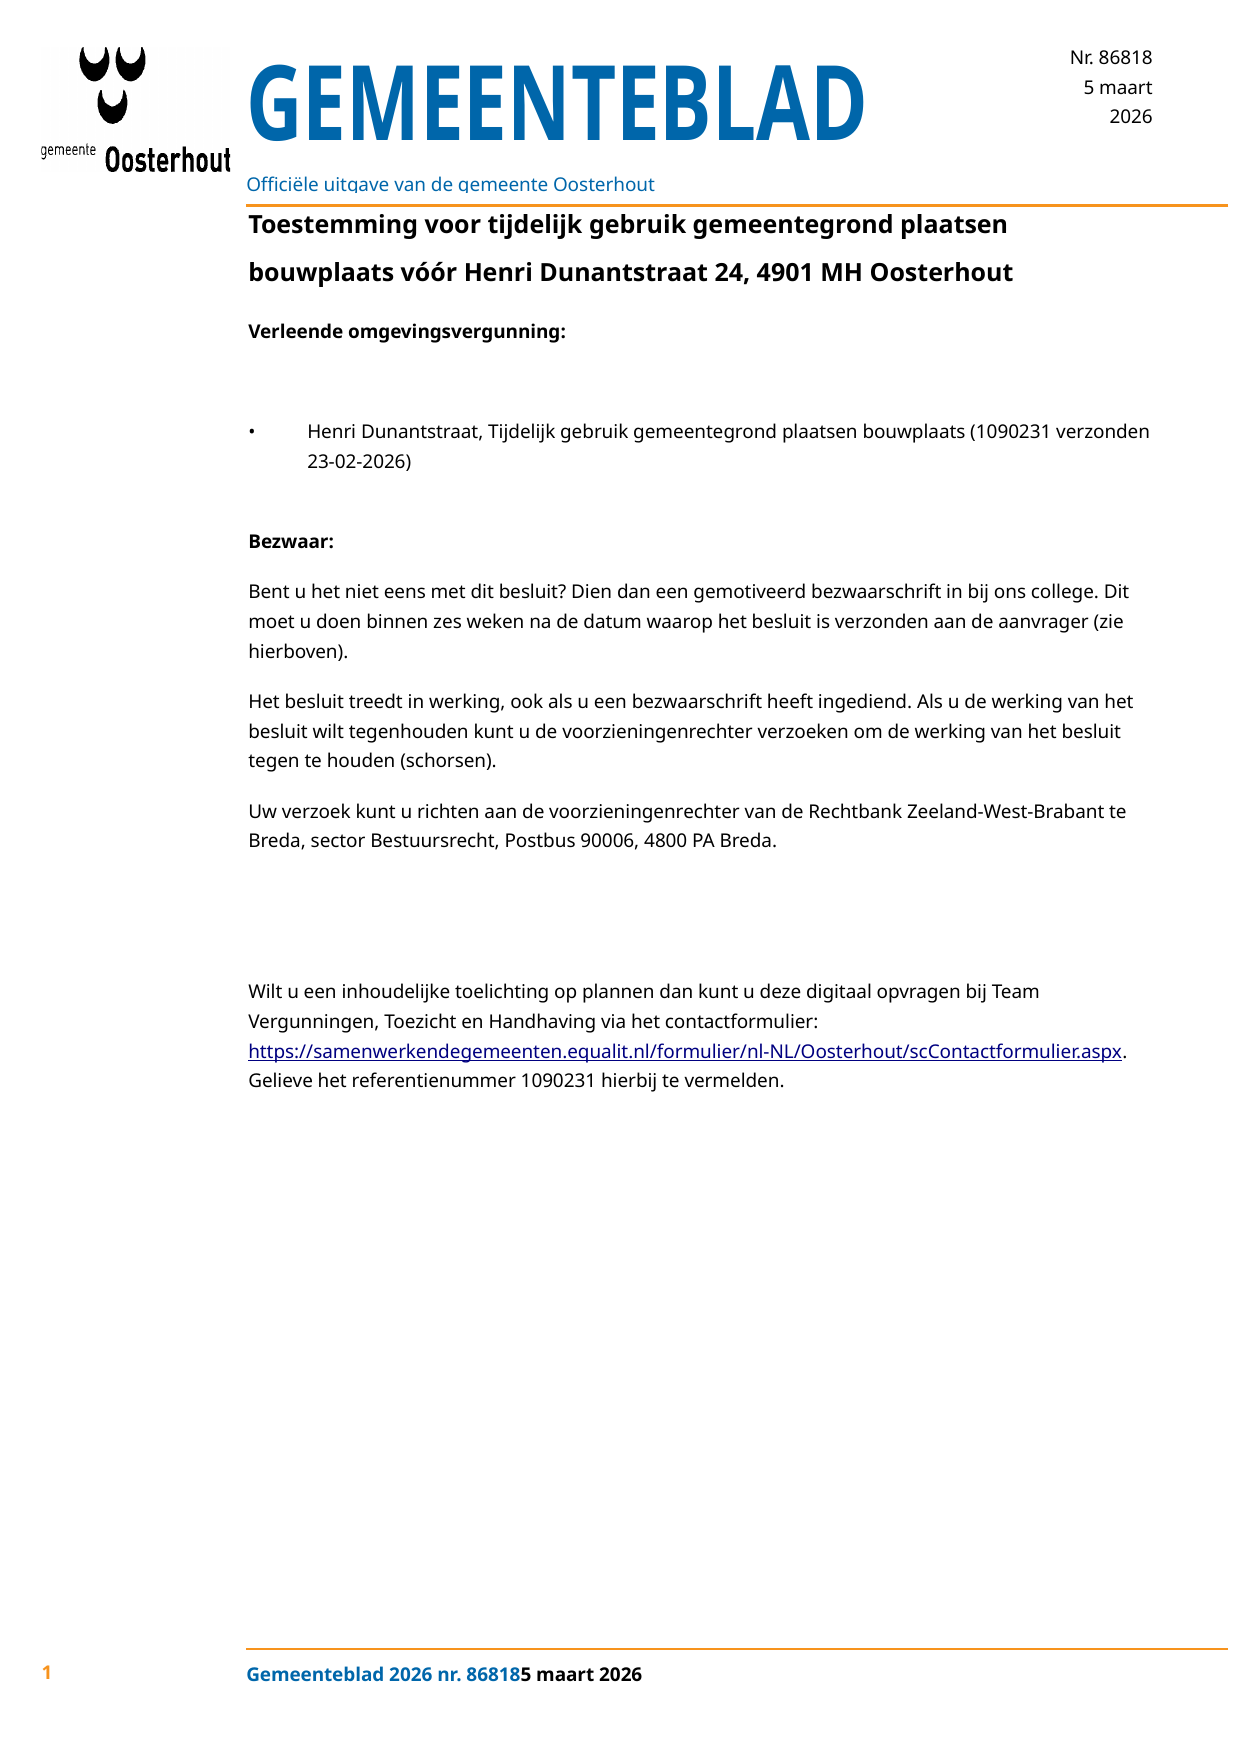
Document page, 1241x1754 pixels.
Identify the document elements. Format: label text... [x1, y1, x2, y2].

text Wilt u een inhoudelijke toelichting op plannen dan kunt u deze digitaal opvragen bij Team Vergunningen, Toezicht en Handhaving via het contactformulier: https://samenwerkendegemeenten.equalit.nl/formulier/nl-NL/Oosterhout/scContactformulier.aspx. Gelieve het referentienummer 1090231 hierbij te vermelden. [248, 979, 1152, 1093]
text Het besluit treedt in werking, ook als u een bezwaarschrift heeft ingediend. Als u de werking van het besluit wilt tegenhouden kunt u de voorzieningenrechter verzoeken om de werking van het besluit tegen te houden (schorsen). [248, 688, 1152, 773]
picture [41, 47, 231, 172]
text Verleende omgevingsvergunning: [248, 318, 1152, 344]
text Bezwaar: [248, 528, 1152, 554]
text Toestemming voor tijdelijk gebruik gemeentegrond plaatsen bouwplaats vóór Henri Dunantstraat 24, 4901 MH Oosterhout [248, 207, 1152, 288]
list Henri Dunantstraat, Tijdelijk gebruik gemeentegrond plaatsen bouwplaats (1090231 verzonden 23-02-2026) [248, 419, 1152, 474]
text Uw verzoek kunt u richten aan de voorzieningenrechter van de Rechtbank Zeeland-West-Brabant te Breda, sector Bestuursrecht, Postbus 90006, 4800 PA Breda. [248, 798, 1152, 853]
text Bent u het niet eens met dit besluit? Dien dan een gemotiveerd bezwaarschrift in bij ons college. Dit moet u doen binnen zes weken na de datum waarop het besluit is verzonden aan de aanvrager (zie hierboven). [248, 579, 1152, 664]
